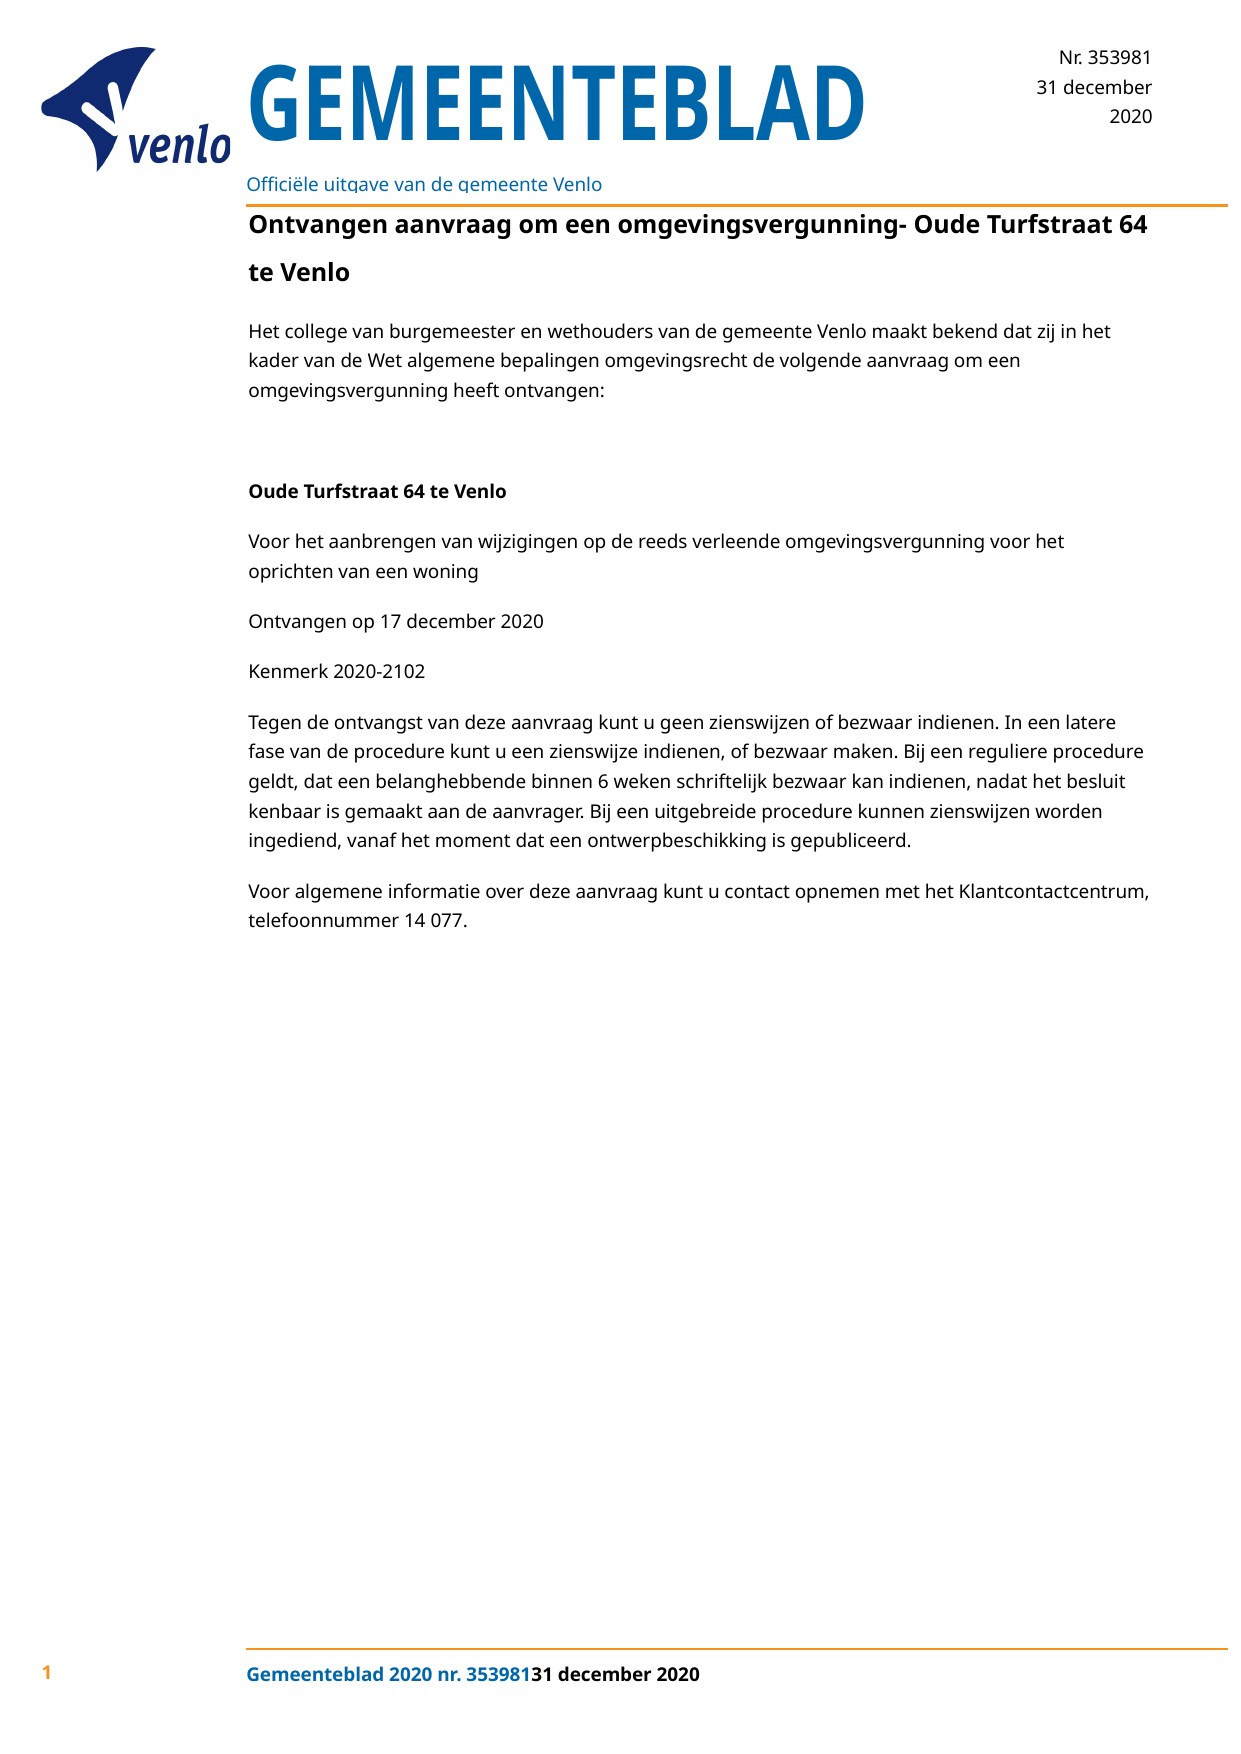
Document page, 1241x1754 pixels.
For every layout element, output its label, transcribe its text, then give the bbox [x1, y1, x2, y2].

text Voor algemene informatie over deze aanvraag kunt u contact opnemen met het Klantcontactcentrum, telefoonnummer 14 077. [248, 878, 1152, 933]
text Tegen de ontvangst van deze aanvraag kunt u geen zienswijzen of bezwaar indienen. In een latere fase van de procedure kunt u een zienswijze indienen, of bezwaar maken. Bij een reguliere procedure geldt, dat een belanghebbende binnen 6 weken schriftelijk bezwaar kan indienen, nadat het besluit kenbaar is gemaakt aan de aanvrager. Bij een uitgebreide procedure kunnen zienswijzen worden ingediend, vanaf het moment dat een ontwerpbeschikking is gepubliceerd. [248, 709, 1152, 853]
text Oude Turfstraat 64 te Venlo [248, 478, 1152, 504]
text Kenmerk 2020-2102 [248, 659, 1152, 684]
picture [41, 47, 231, 172]
text Ontvangen aanvraag om een omgevingsvergunning- Oude Turfstraat 64 te Venlo [248, 207, 1152, 288]
text Ontvangen op 17 december 2020 [248, 608, 1152, 634]
text Voor het aanbrengen van wijzigingen op de reeds verleende omgevingsvergunning voor het oprichten van een woning [248, 528, 1152, 584]
text Het college van burgemeester en wethouders van de gemeente Venlo maakt bekend dat zij in het kader van de Wet algemene bepalingen omgevingsrecht de volgende aanvraag om een omgevingsvergunning heeft ontvangen: [248, 318, 1152, 403]
